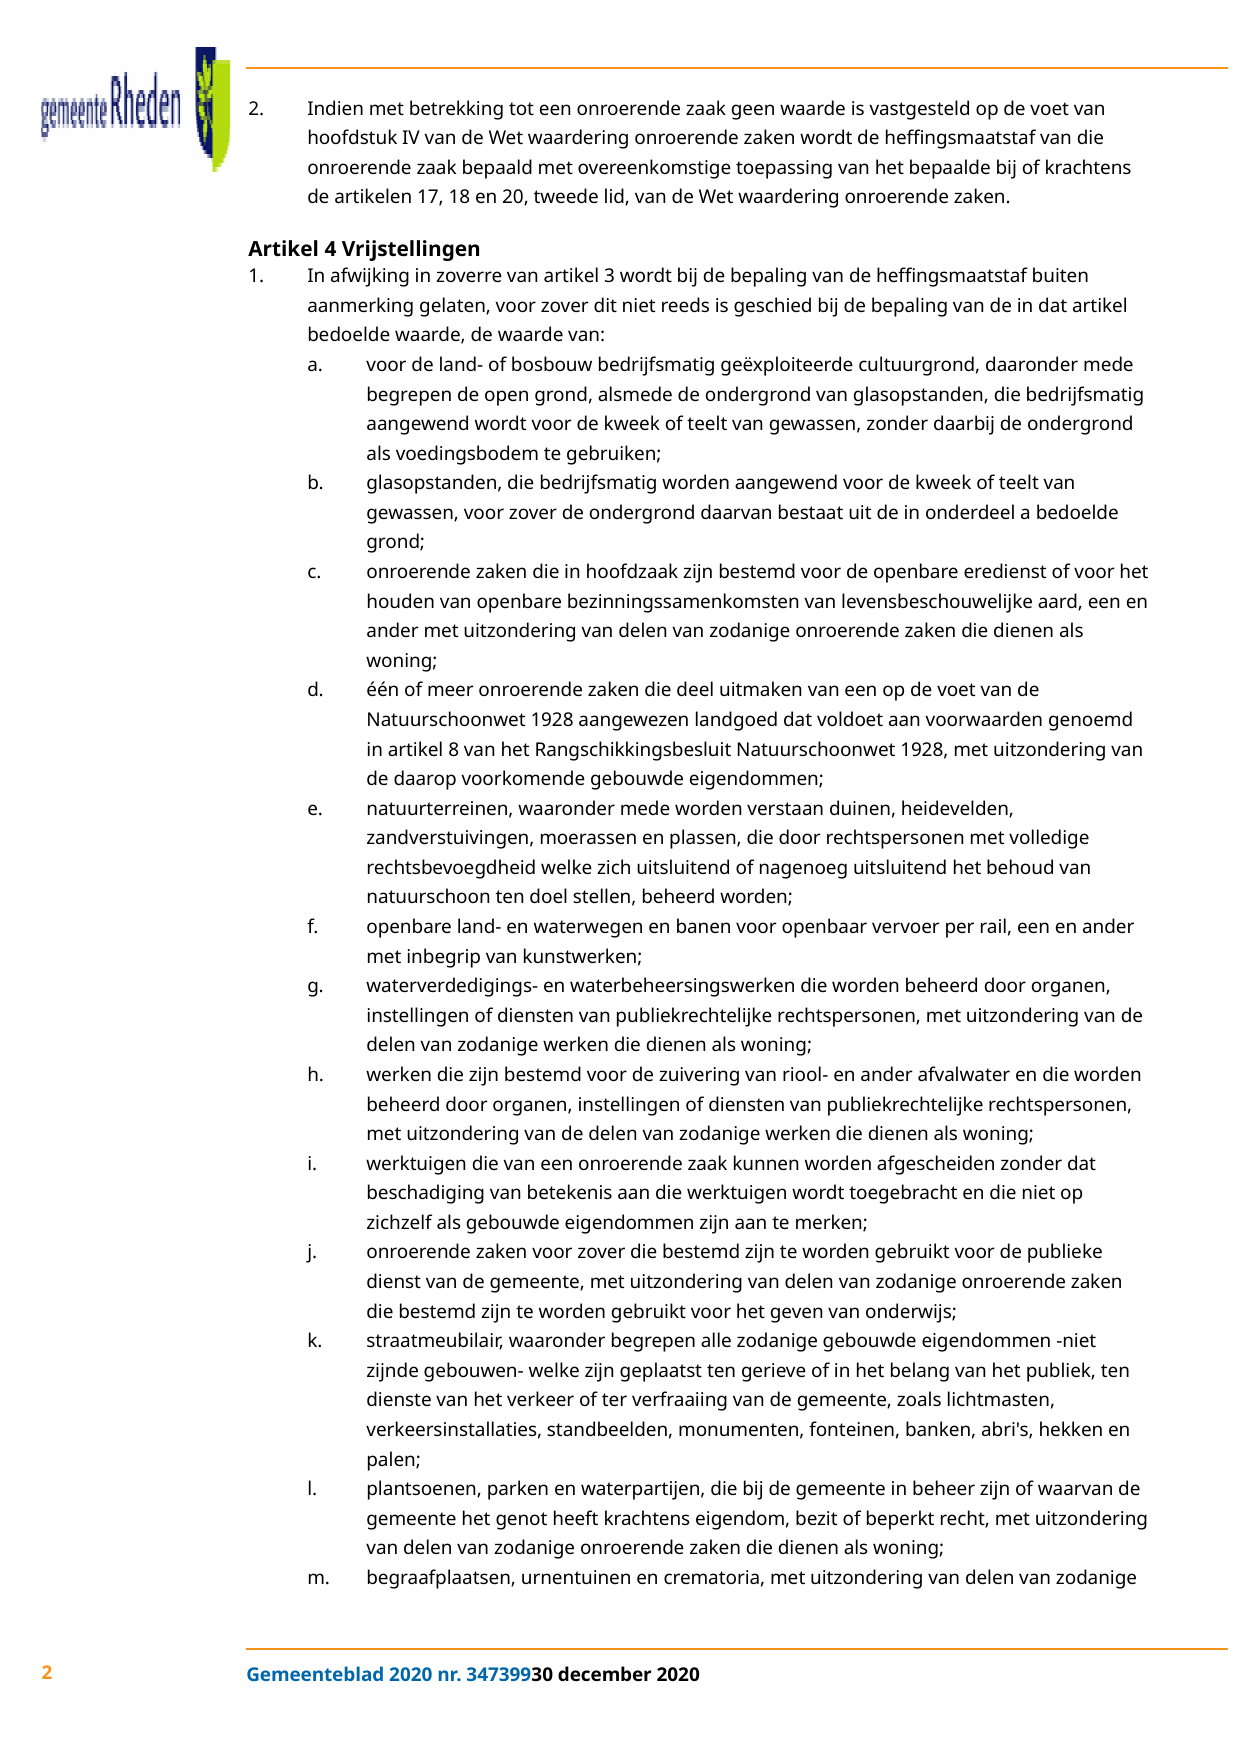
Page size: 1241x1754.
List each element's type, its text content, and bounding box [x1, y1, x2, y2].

list begraafplaatsen, urnentuinen en crematoria, met uitzondering van delen van zodanige [307, 1564, 1152, 1590]
list openbare land- en waterwegen en banen voor openbaar vervoer per rail, een en ander met inbegrip van kunstwerken; [307, 913, 1152, 968]
text Artikel 4 Vrijstellingen [248, 234, 1152, 262]
list onroerende zaken voor zover die bestemd zijn te worden gebruikt voor de publieke dienst van de gemeente, met uitzondering van delen van zodanige onroerende zaken die bestemd zijn te worden gebruikt voor het geven van onderwijs; [307, 1239, 1152, 1323]
list glasopstanden, die bedrijfsmatig worden aangewend voor de kweek of teelt van gewassen, voor zover de ondergrond daarvan bestaat uit de in onderdeel a bedoelde grond; [307, 469, 1152, 554]
list werken die zijn bestemd voor de zuivering van riool- en ander afvalwater en die worden beheerd door organen, instellingen of diensten van publiekrechtelijke rechtspersonen, met uitzondering van de delen van zodanige werken die dienen als woning; [307, 1061, 1152, 1146]
list werktuigen die van een onroerende zaak kunnen worden afgescheiden zonder dat beschadiging van betekenis aan die werktuigen wordt toegebracht en die niet op zichzelf als gebouwde eigendommen zijn aan te merken; [307, 1150, 1152, 1235]
list waterverdedigings- en waterbeheersingswerken die worden beheerd door organen, instellingen of diensten van publiekrechtelijke rechtspersonen, met uitzondering van de delen van zodanige werken die dienen als woning; [307, 972, 1152, 1057]
list voor de land- of bosbouw bedrijfsmatig geëxploiteerde cultuurgrond, daaronder mede begrepen de open grond, alsmede de ondergrond van glasopstanden, die bedrijfsmatig aangewend wordt voor de kweek of teelt van gewassen, zonder daarbij de ondergrond als voedingsbodem te gebruiken; [307, 351, 1152, 466]
list één of meer onroerende zaken die deel uitmaken van een op de voet van de Natuurschoonwet 1928 aangewezen landgoed dat voldoet aan voorwaarden genoemd in artikel 8 van het Rangschikkingsbesluit Natuurschoonwet 1928, met uitzondering van de daarop voorkomende gebouwde eigendommen; [307, 677, 1152, 791]
list In afwijking in zoverre van artikel 3 wordt bij de bepaling van de heffingsmaatstaf buiten aanmerking gelaten, voor zover dit niet reeds is geschied bij de bepaling van de in dat artikel bedoelde waarde, de waarde van: [248, 262, 1152, 347]
list plantsoenen, parken en waterpartijen, die bij de gemeente in beheer zijn of waarvan de gemeente het genot heeft krachtens eigendom, bezit of beperkt recht, met uitzondering van delen van zodanige onroerende zaken die dienen als woning; [307, 1475, 1152, 1560]
list natuurterreinen, waaronder mede worden verstaan duinen, heidevelden, zandverstuivingen, moerassen en plassen, die door rechtspersonen met volledige rechtsbevoegdheid welke zich uitsluitend of nagenoeg uitsluitend het behoud van natuurschoon ten doel stellen, beheerd worden; [307, 795, 1152, 909]
list onroerende zaken die in hoofdzaak zijn bestemd voor de openbare eredienst of voor het houden van openbare bezinningssamenkomsten van levensbeschouwelijke aard, een en ander met uitzondering van delen van zodanige onroerende zaken die dienen als woning; [307, 558, 1152, 673]
picture [41, 47, 231, 172]
list Indien met betrekking tot een onroerende zaak geen waarde is vastgesteld op de voet van hoofdstuk IV van de Wet waardering onroerende zaken wordt de heffingsmaatstaf van die onroerende zaak bepaald met overeenkomstige toepassing van het bepaalde bij of krachtens de artikelen 17, 18 en 20, tweede lid, van de Wet waardering onroerende zaken. [248, 95, 1152, 209]
list straatmeubilair, waaronder begrepen alle zodanige gebouwde eigendommen -niet zijnde gebouwen- welke zijn geplaatst ten gerieve of in het belang van het publiek, ten dienste van het verkeer of ter verfraaiing van de gemeente, zoals lichtmasten, verkeersinstallaties, standbeelden, monumenten, fonteinen, banken, abri's, hekken en palen; [307, 1327, 1152, 1471]
